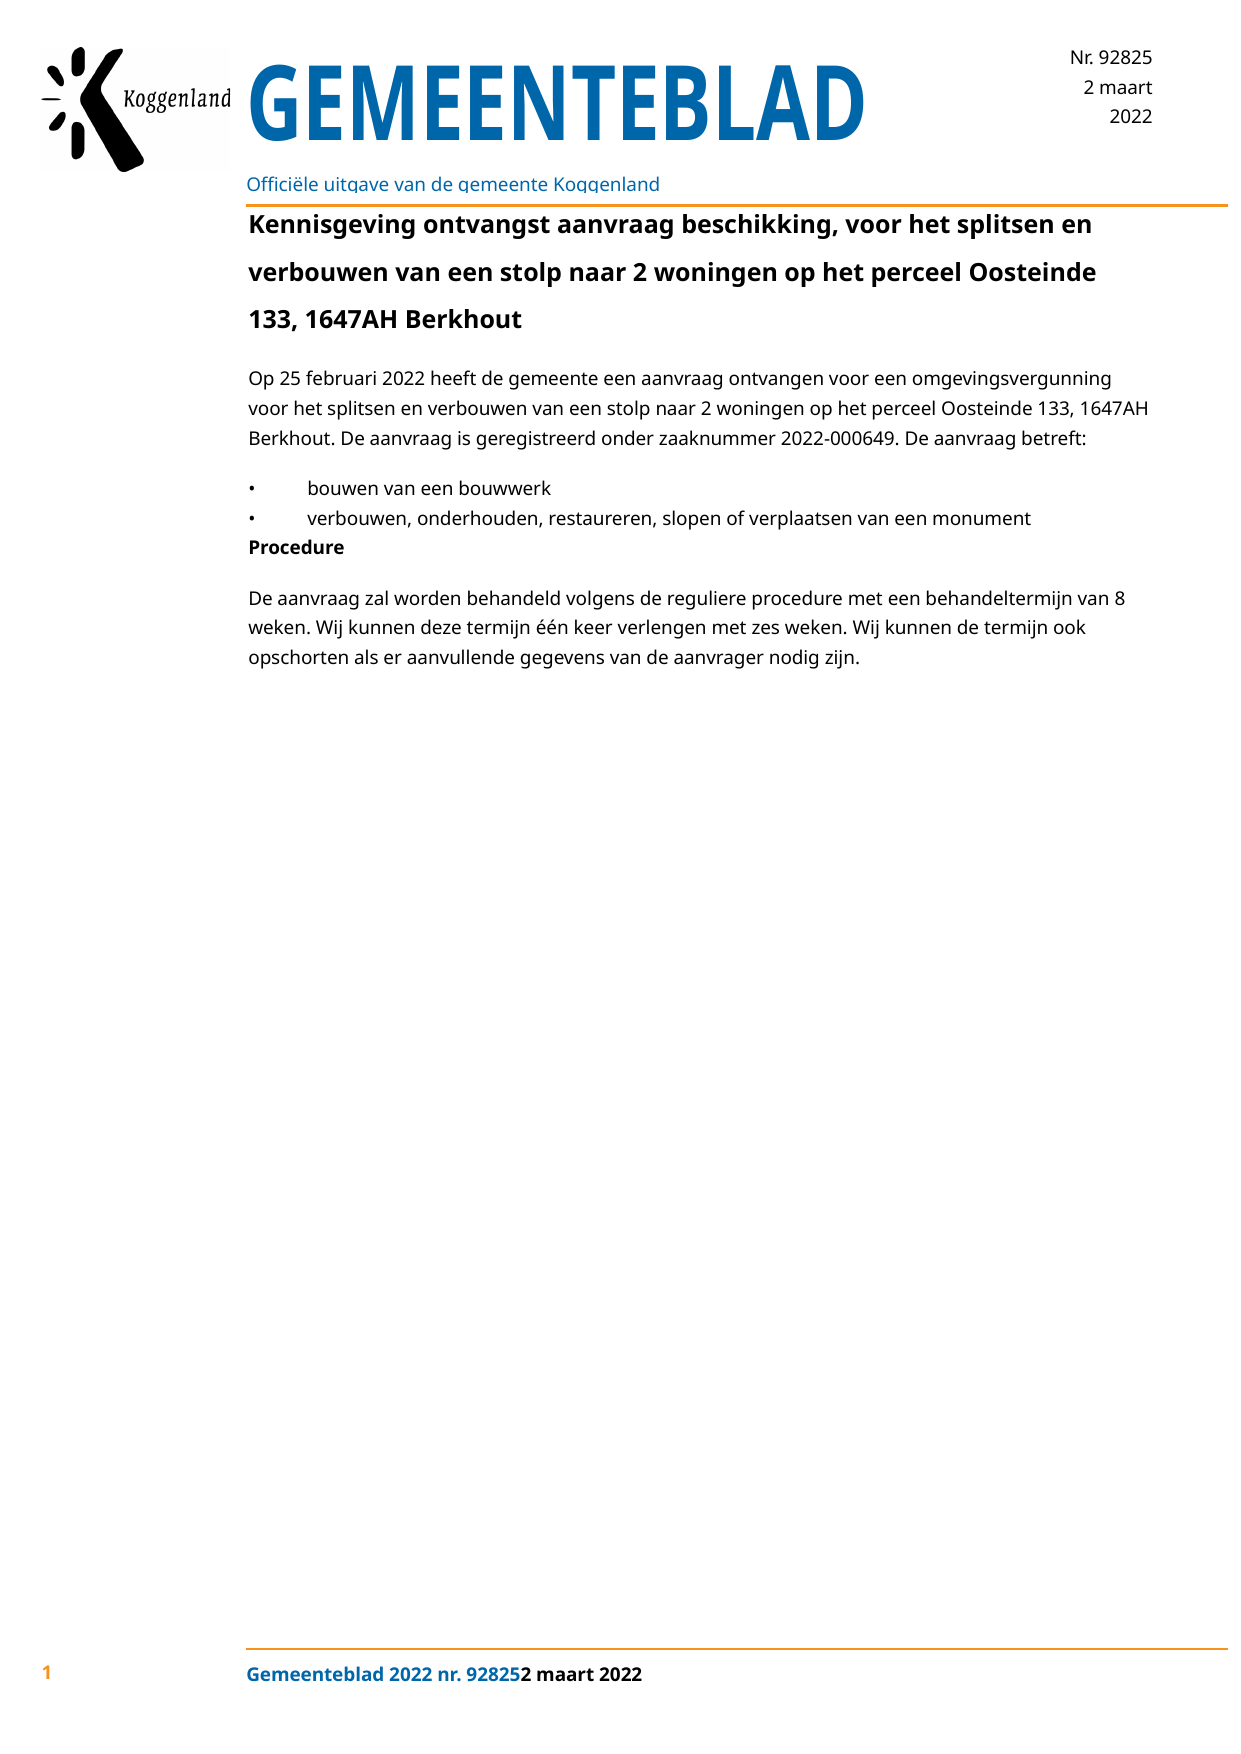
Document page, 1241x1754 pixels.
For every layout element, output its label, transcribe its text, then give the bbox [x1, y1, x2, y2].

text Procedure [248, 534, 1152, 560]
text Op 25 februari 2022 heeft de gemeente een aanvraag ontvangen voor een omgevingsvergunning voor het splitsen en verbouwen van een stolp naar 2 woningen op het perceel Oosteinde 133, 1647AH Berkhout. De aanvraag is geregistreerd onder zaaknummer 2022-000649. De aanvraag betreft: [248, 366, 1152, 450]
list verbouwen, onderhouden, restaureren, slopen of verplaatsen van een monument [248, 505, 1152, 530]
text Kennisgeving ontvangst aanvraag beschikking, voor het splitsen en verbouwen van een stolp naar 2 woningen op het perceel Oosteinde 133, 1647AH Berkhout [248, 207, 1152, 336]
picture [41, 47, 231, 172]
list bouwen van een bouwwerk [248, 475, 1152, 501]
text De aanvraag zal worden behandeld volgens de reguliere procedure met een behandeltermijn van 8 weken. Wij kunnen deze termijn één keer verlengen met zes weken. Wij kunnen de termijn ook opschorten als er aanvullende gegevens van de aanvrager nodig zijn. [248, 585, 1152, 669]
